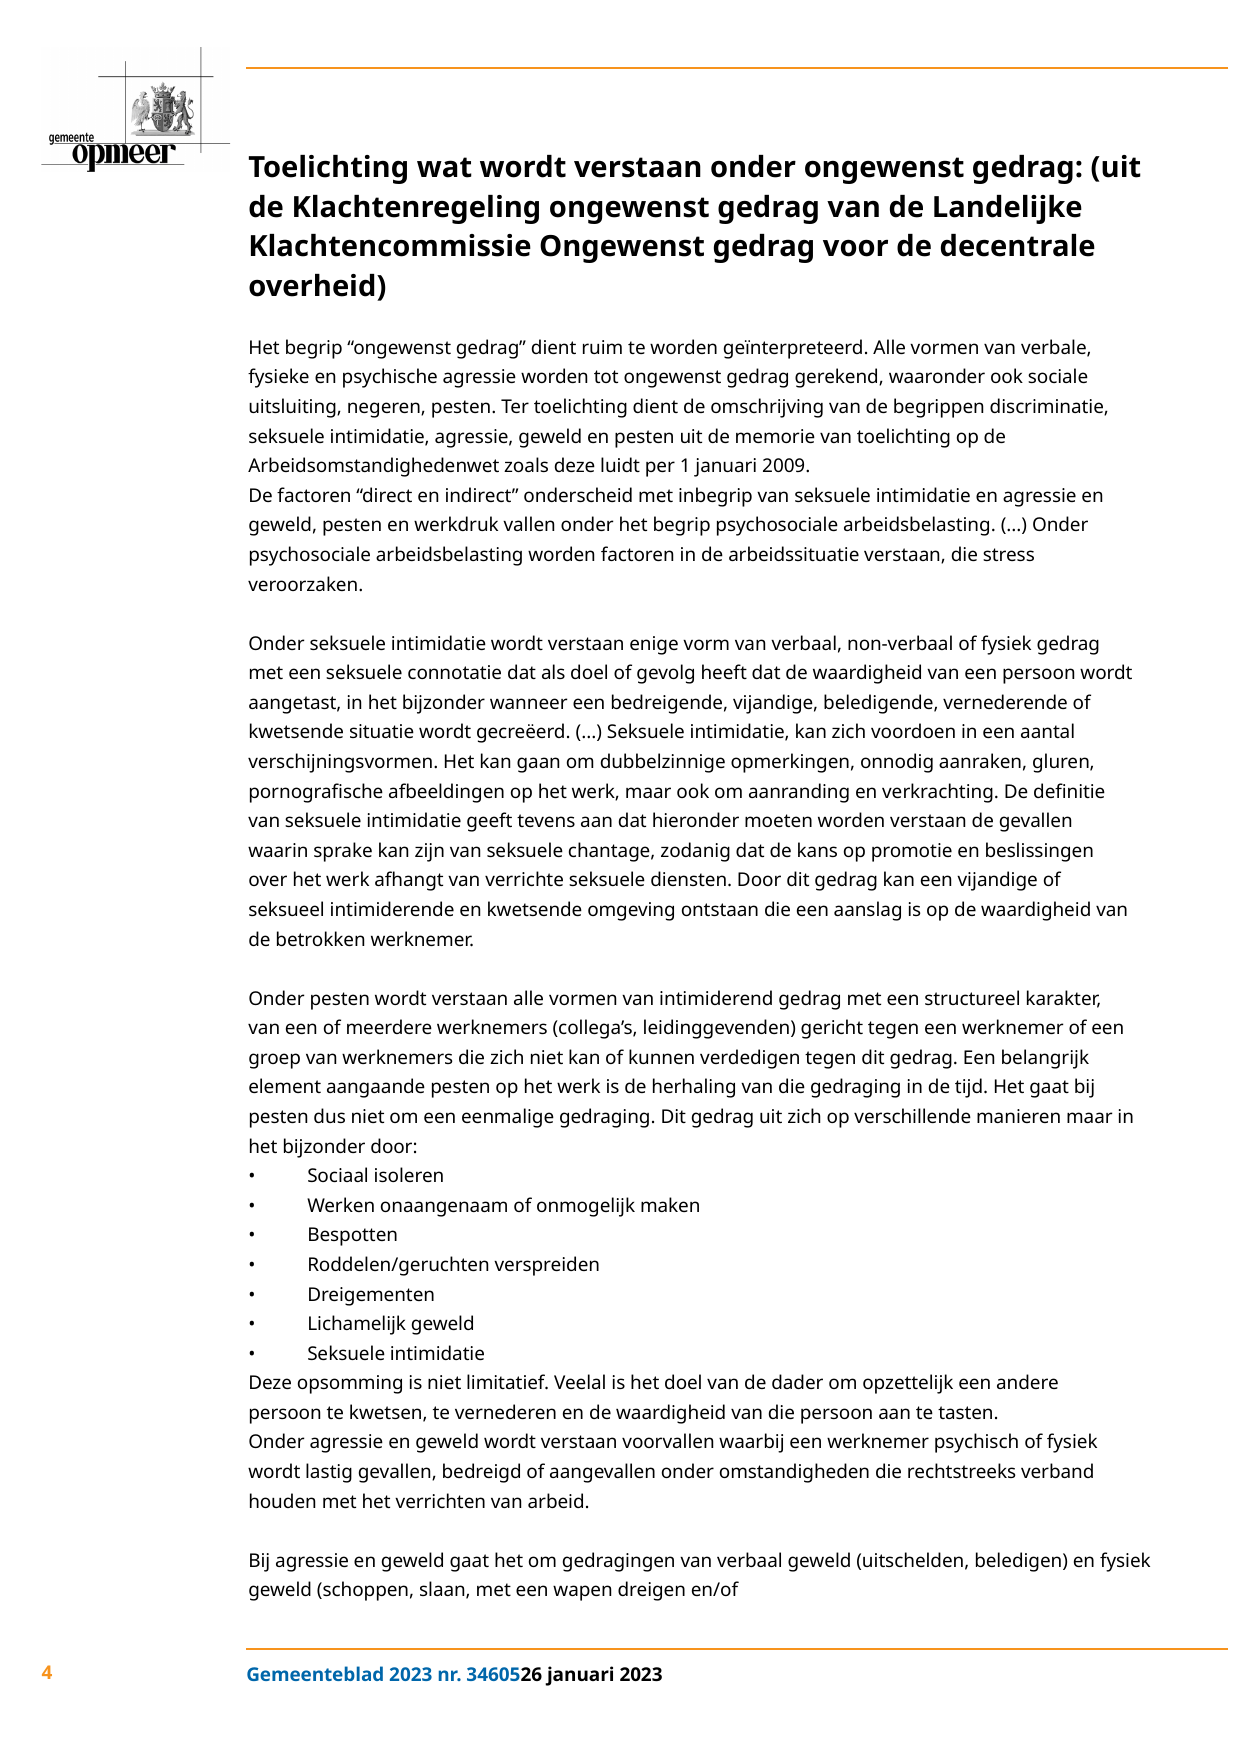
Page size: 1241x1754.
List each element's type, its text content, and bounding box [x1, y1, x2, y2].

text Onder seksuele intimidatie wordt verstaan enige vorm van verbaal, non-verbaal of fysiek gedrag [248, 630, 1152, 656]
text uitsluiting, negeren, pesten. Ter toelichting dient de omschrijving van de begrippen discriminatie, [248, 393, 1152, 419]
list Lichamelijk geweld [248, 1310, 1152, 1336]
list Roddelen/geruchten verspreiden [248, 1251, 1152, 1277]
list Seksuele intimidatie [248, 1340, 1152, 1366]
text De factoren “direct en indirect” onderscheid met inbegrip van seksuele intimidatie en agressie en [248, 482, 1152, 508]
list Dreigementen [248, 1281, 1152, 1307]
text element aangaande pesten op het werk is de herhaling van die gedraging in de tijd. Het gaat bij [248, 1074, 1152, 1099]
text de betrokken werknemer. [248, 926, 1152, 952]
text Onder pesten wordt verstaan alle vormen van intimiderend gedrag met een structureel karakter, [248, 985, 1152, 1011]
text pornografische afbeeldingen op het werk, maar ook om aanranding en verkrachting. De definitie [248, 778, 1152, 804]
text pesten dus niet om een eenmalige gedraging. Dit gedrag uit zich op verschillende manieren maar in [248, 1103, 1152, 1129]
text van een of meerdere werknemers (collega’s, leidinggevenden) gericht tegen een werknemer of een [248, 1014, 1152, 1040]
list Bespotten [248, 1222, 1152, 1247]
text veroorzaken. [248, 571, 1152, 597]
text psychosociale arbeidsbelasting worden factoren in de arbeidssituatie verstaan, die stress [248, 541, 1152, 567]
text houden met het verrichten van arbeid. [248, 1488, 1152, 1514]
list Werken onaangenaam of onmogelijk maken [248, 1192, 1152, 1218]
text verschijningsvormen. Het kan gaan om dubbelzinnige opmerkingen, onnodig aanraken, gluren, [248, 748, 1152, 774]
text seksuele intimidatie, agressie, geweld en pesten uit de memorie van toelichting op de [248, 423, 1152, 449]
text fysieke en psychische agressie worden tot ongewenst gedrag gerekend, waaronder ook sociale [248, 364, 1152, 389]
text persoon te kwetsen, te vernederen en de waardigheid van die persoon aan te tasten. [248, 1399, 1152, 1425]
text Arbeidsomstandighedenwet zoals deze luidt per 1 januari 2009. [248, 452, 1152, 478]
text waarin sprake kan zijn van seksuele chantage, zodanig dat de kans op promotie en beslissingen [248, 837, 1152, 863]
text Het begrip “ongewenst gedrag” dient ruim te worden geïnterpreteerd. Alle vormen van verbale, [248, 334, 1152, 360]
text over het werk afhangt van verrichte seksuele diensten. Door dit gedrag kan een vijandige of [248, 867, 1152, 892]
text met een seksuele connotatie dat als doel of gevolg heeft dat de waardigheid van een persoon wordt aangetast, in het bijzonder wanneer een bedreigende, vijandige, beledigende, vernederende of kwetsende situatie wordt gecreëerd. (...) Seksuele intimidatie, kan zich voordoen in een aantal [248, 659, 1152, 744]
text Bij agressie en geweld gaat het om gedragingen van verbaal geweld (uitschelden, beledigen) en fysiek geweld (schoppen, slaan, met een wapen dreigen en/of [248, 1547, 1152, 1602]
text geweld, pesten en werkdruk vallen onder het begrip psychosociale arbeidsbelasting. (...) Onder [248, 512, 1152, 537]
text het bijzonder door: [248, 1133, 1152, 1159]
text van seksuele intimidatie geeft tevens aan dat hieronder moeten worden verstaan de gevallen [248, 807, 1152, 833]
text wordt lastig gevallen, bedreigd of aangevallen onder omstandigheden die rechtstreeks verband [248, 1458, 1152, 1484]
text seksueel intimiderende en kwetsende omgeving ontstaan die een aanslag is op de waardigheid van [248, 896, 1152, 922]
text Toelichting wat wordt verstaan onder ongewenst gedrag: (uit de Klachtenregeling ongewenst gedrag van de Landelijke Klachtencommissie Ongewenst gedrag voor de decentrale overheid) [248, 146, 1152, 305]
text groep van werknemers die zich niet kan of kunnen verdedigen tegen dit gedrag. Een belangrijk [248, 1044, 1152, 1070]
list Sociaal isoleren [248, 1162, 1152, 1188]
picture [41, 47, 231, 172]
text Deze opsomming is niet limitatief. Veelal is het doel van de dader om opzettelijk een andere [248, 1369, 1152, 1395]
text Onder agressie en geweld wordt verstaan voorvallen waarbij een werknemer psychisch of fysiek [248, 1429, 1152, 1454]
